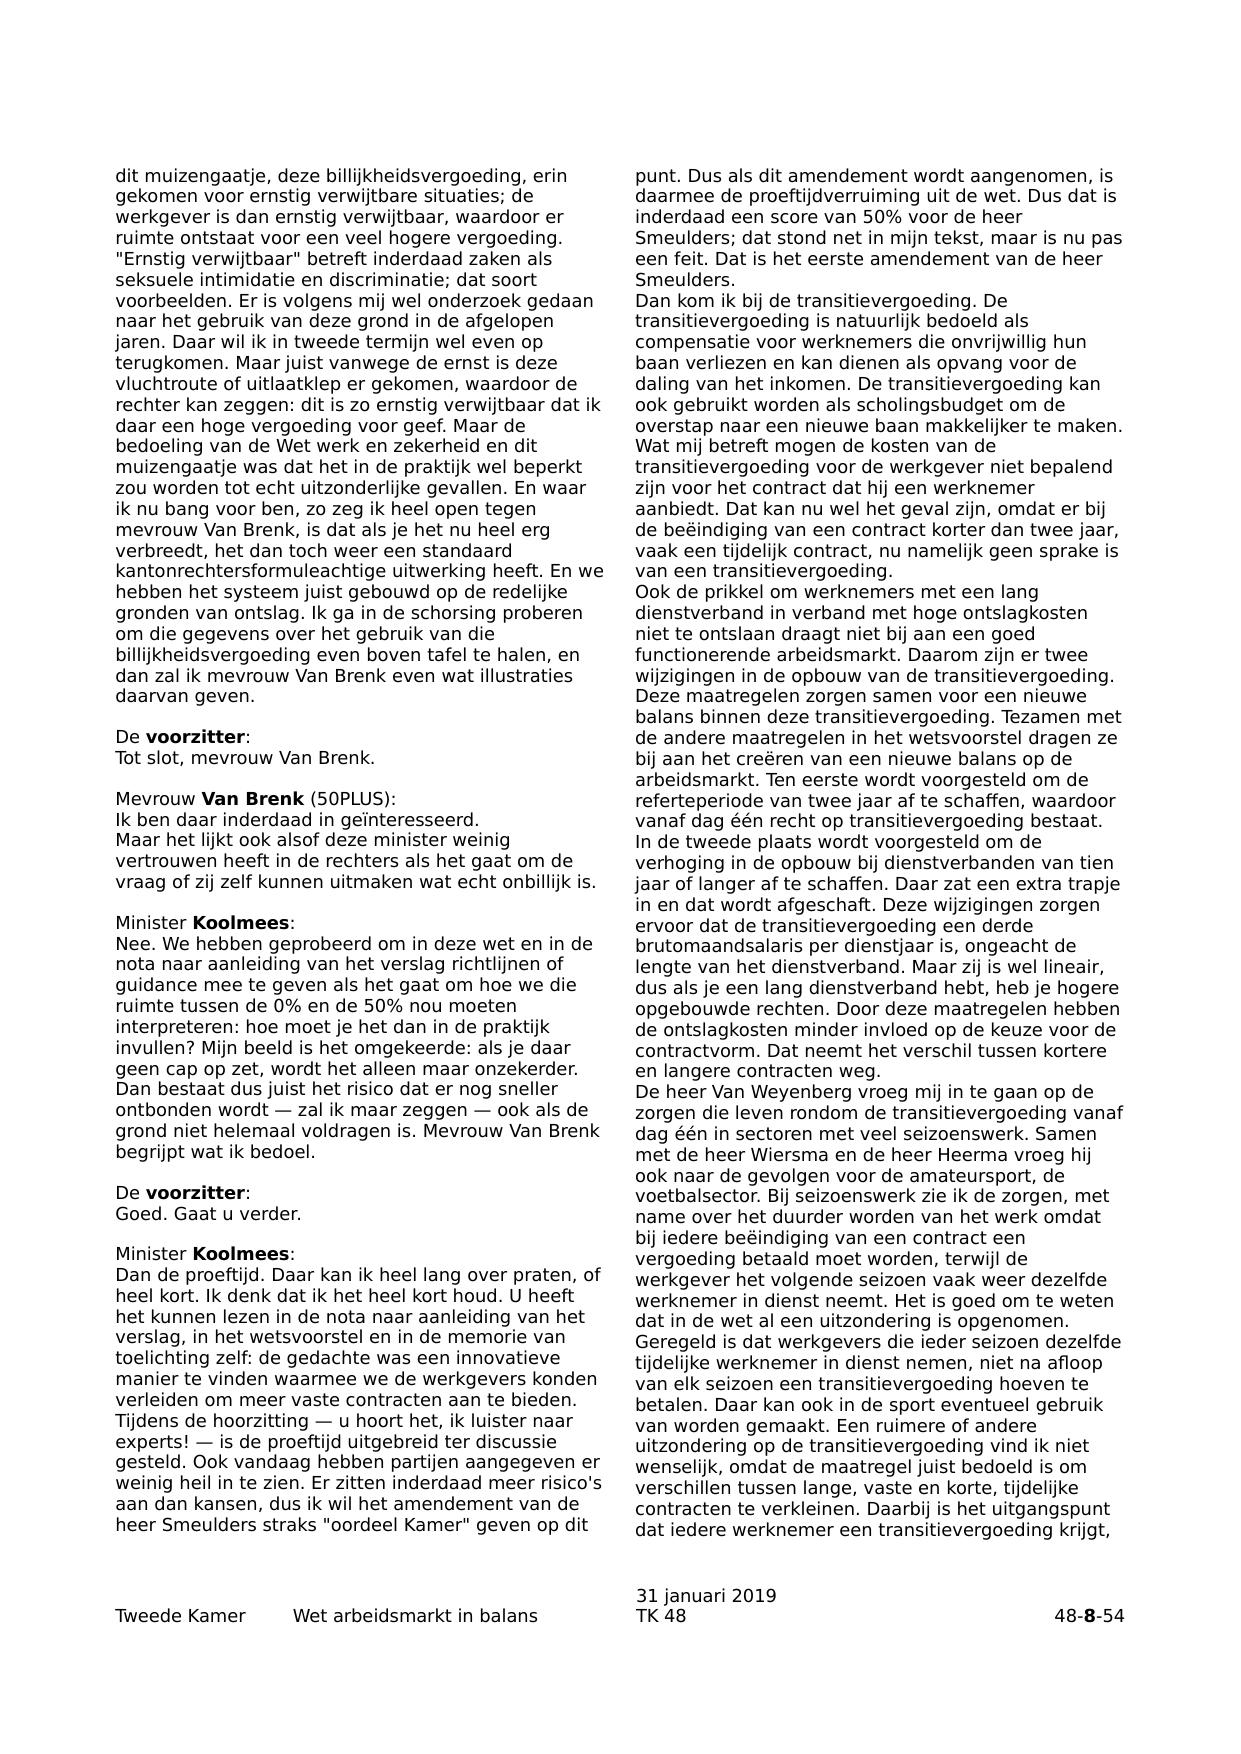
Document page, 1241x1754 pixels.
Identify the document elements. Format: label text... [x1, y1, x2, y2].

text Maar het lijkt ook alsof deze minister weinig vertrouwen heeft in de rechters als het gaat om de vraag of zij zelf kunnen uitmaken wat echt onbillijk is. [115, 830, 605, 893]
text Mevrouw Van Brenk (50PLUS): [115, 788, 605, 809]
text De voorzitter: [115, 727, 605, 748]
text Minister Koolmees: [115, 1244, 605, 1265]
text Dan de proeftijd. Daar kan ik heel lang over praten, of heel kort. Ik denk dat ik het heel kort houd. U heeft het kunnen lezen in de nota naar aanleiding van het verslag, in het wetsvoorstel en in de memorie van toelichting zelf: de gedachte was een innovatieve manier te vinden waarmee we de werkgevers konden verleiden om meer vaste contracten aan te bieden. Tijdens de hoorzitting — u hoort het, ik luister naar experts! — is de proeftijd uitgebreid ter discussie gesteld. Ook vandaag hebben partijen aangegeven er weinig heil in te zien. Er zitten inderdaad meer risico's aan dan kansen, dus ik wil het amendement van de heer Smeulders straks "oordeel Kamer" geven op dit [115, 1265, 605, 1536]
text dit muizengaatje, deze billijkheidsvergoeding, erin gekomen voor ernstig verwijtbare situaties; de werkgever is dan ernstig verwijtbaar, waardoor er ruimte ontstaat voor een veel hogere vergoeding. "Ernstig verwijtbaar" betreft inderdaad zaken als seksuele intimidatie en discriminatie; dat soort voorbeelden. Er is volgens mij wel onderzoek gedaan naar het gebruik van deze grond in de afgelopen jaren. Daar wil ik in tweede termijn wel even op terugkomen. Maar juist vanwege de ernst is deze vluchtroute of uitlaatklep er gekomen, waardoor de rechter kan zeggen: dit is zo ernstig verwijtbaar dat ik daar een hoge vergoeding voor geef. Maar de bedoeling van de Wet werk en zekerheid en dit muizengaatje was dat het in de praktijk wel beperkt zou worden tot echt uitzonderlijke gevallen. En waar ik nu bang voor ben, zo zeg ik heel open tegen mevrouw Van Brenk, is dat als je het nu heel erg verbreedt, het dan toch weer een standaard kantonrechtersformuleachtige uitwerking heeft. En we hebben het systeem juist gebouwd op de redelijke gronden van ontslag. Ik ga in de schorsing proberen om die gegevens over het gebruik van die billijkheidsvergoeding even boven tafel te halen, en dan zal ik mevrouw Van Brenk even wat illustraties daarvan geven. [115, 165, 605, 707]
text punt. Dus als dit amendement wordt aangenomen, is daarmee de proeftijdverruiming uit de wet. Dus dat is inderdaad een score van 50% voor de heer Smeulders; dat stond net in mijn tekst, maar is nu pas een feit. Dat is het eerste amendement van de heer Smeulders. [635, 165, 1125, 290]
text Goed. Gaat u verder. [115, 1203, 605, 1224]
text Nee. We hebben geprobeerd om in deze wet en in de nota naar aanleiding van het verslag richtlijnen of guidance mee te geven als het gaat om hoe we die ruimte tussen de 0% en de 50% nou moeten interpreteren: hoe moet je het dan in de praktijk invullen? Mijn beeld is het omgekeerde: als je daar geen cap op zet, wordt het alleen maar onzekerder. Dan bestaat dus juist het risico dat er nog sneller ontbonden wordt — zal ik maar zeggen — ook als de grond niet helemaal voldragen is. Mevrouw Van Brenk begrijpt wat ik bedoel. [115, 933, 605, 1162]
text De voorzitter: [115, 1182, 605, 1203]
text Ook de prikkel om werknemers met een lang dienstverband in verband met hoge ontslagkosten niet te ontslaan draagt niet bij aan een goed functionerende arbeidsmarkt. Daarom zijn er twee wijzigingen in de opbouw van de transitievergoeding. Deze maatregelen zorgen samen voor een nieuwe balans binnen deze transitievergoeding. Tezamen met de andere maatregelen in het wetsvoorstel dragen ze bij aan het creëren van een nieuwe balans op de arbeidsmarkt. Ten eerste wordt voorgesteld om de referteperiode van twee jaar af te schaffen, waardoor vanaf dag één recht op transitievergoeding bestaat. In de tweede plaats wordt voorgesteld om de verhoging in de opbouw bij dienstverbanden van tien jaar of langer af te schaffen. Daar zat een extra trapje in en dat wordt afgeschaft. Deze wijzigingen zorgen ervoor dat de transitievergoeding een derde brutomaandsalaris per dienstjaar is, ongeacht de lengte van het dienstverband. Maar zij is wel lineair, dus als je een lang dienstverband hebt, heb je hogere opgebouwde rechten. Door deze maatregelen hebben de ontslagkosten minder invloed op de keuze voor de contractvorm. Dat neemt het verschil tussen kortere en langere contracten weg. [635, 582, 1125, 1082]
text Ik ben daar inderdaad in geïnteresseerd. [115, 809, 605, 830]
text Dan kom ik bij de transitievergoeding. De transitievergoeding is natuurlijk bedoeld als compensatie voor werknemers die onvrijwillig hun baan verliezen en kan dienen als opvang voor de daling van het inkomen. De transitievergoeding kan ook gebruikt worden als scholingsbudget om de overstap naar een nieuwe baan makkelijker te maken. Wat mij betreft mogen de kosten van de transitievergoeding voor de werkgever niet bepalend zijn voor het contract dat hij een werknemer aanbiedt. Dat kan nu wel het geval zijn, omdat er bij de beëindiging van een contract korter dan twee jaar, vaak een tijdelijk contract, nu namelijk geen sprake is van een transitievergoeding. [635, 290, 1125, 582]
text Minister Koolmees: [115, 913, 605, 933]
text De heer Van Weyenberg vroeg mij in te gaan op de zorgen die leven rondom de transitievergoeding vanaf dag één in sectoren met veel seizoenswerk. Samen met de heer Wiersma en de heer Heerma vroeg hij ook naar de gevolgen voor de amateursport, de voetbalsector. Bij seizoenswerk zie ik de zorgen, met name over het duurder worden van het werk omdat bij iedere beëindiging van een contract een vergoeding betaald moet worden, terwijl de werkgever het volgende seizoen vaak weer dezelfde werknemer in dienst neemt. Het is goed om te weten dat in de wet al een uitzondering is opgenomen. Geregeld is dat werkgevers die ieder seizoen dezelfde tijdelijke werknemer in dienst nemen, niet na afloop van elk seizoen een transitievergoeding hoeven te betalen. Daar kan ook in de sport eventueel gebruik van worden gemaakt. Een ruimere of andere uitzondering op de transitievergoeding vind ik niet wenselijk, omdat de maatregel juist bedoeld is om verschillen tussen lange, vaste en korte, tijdelijke contracten te verkleinen. Daarbij is het uitgangspunt dat iedere werknemer een transitievergoeding krijgt, [635, 1082, 1125, 1540]
text Tot slot, mevrouw Van Brenk. [115, 748, 605, 768]
